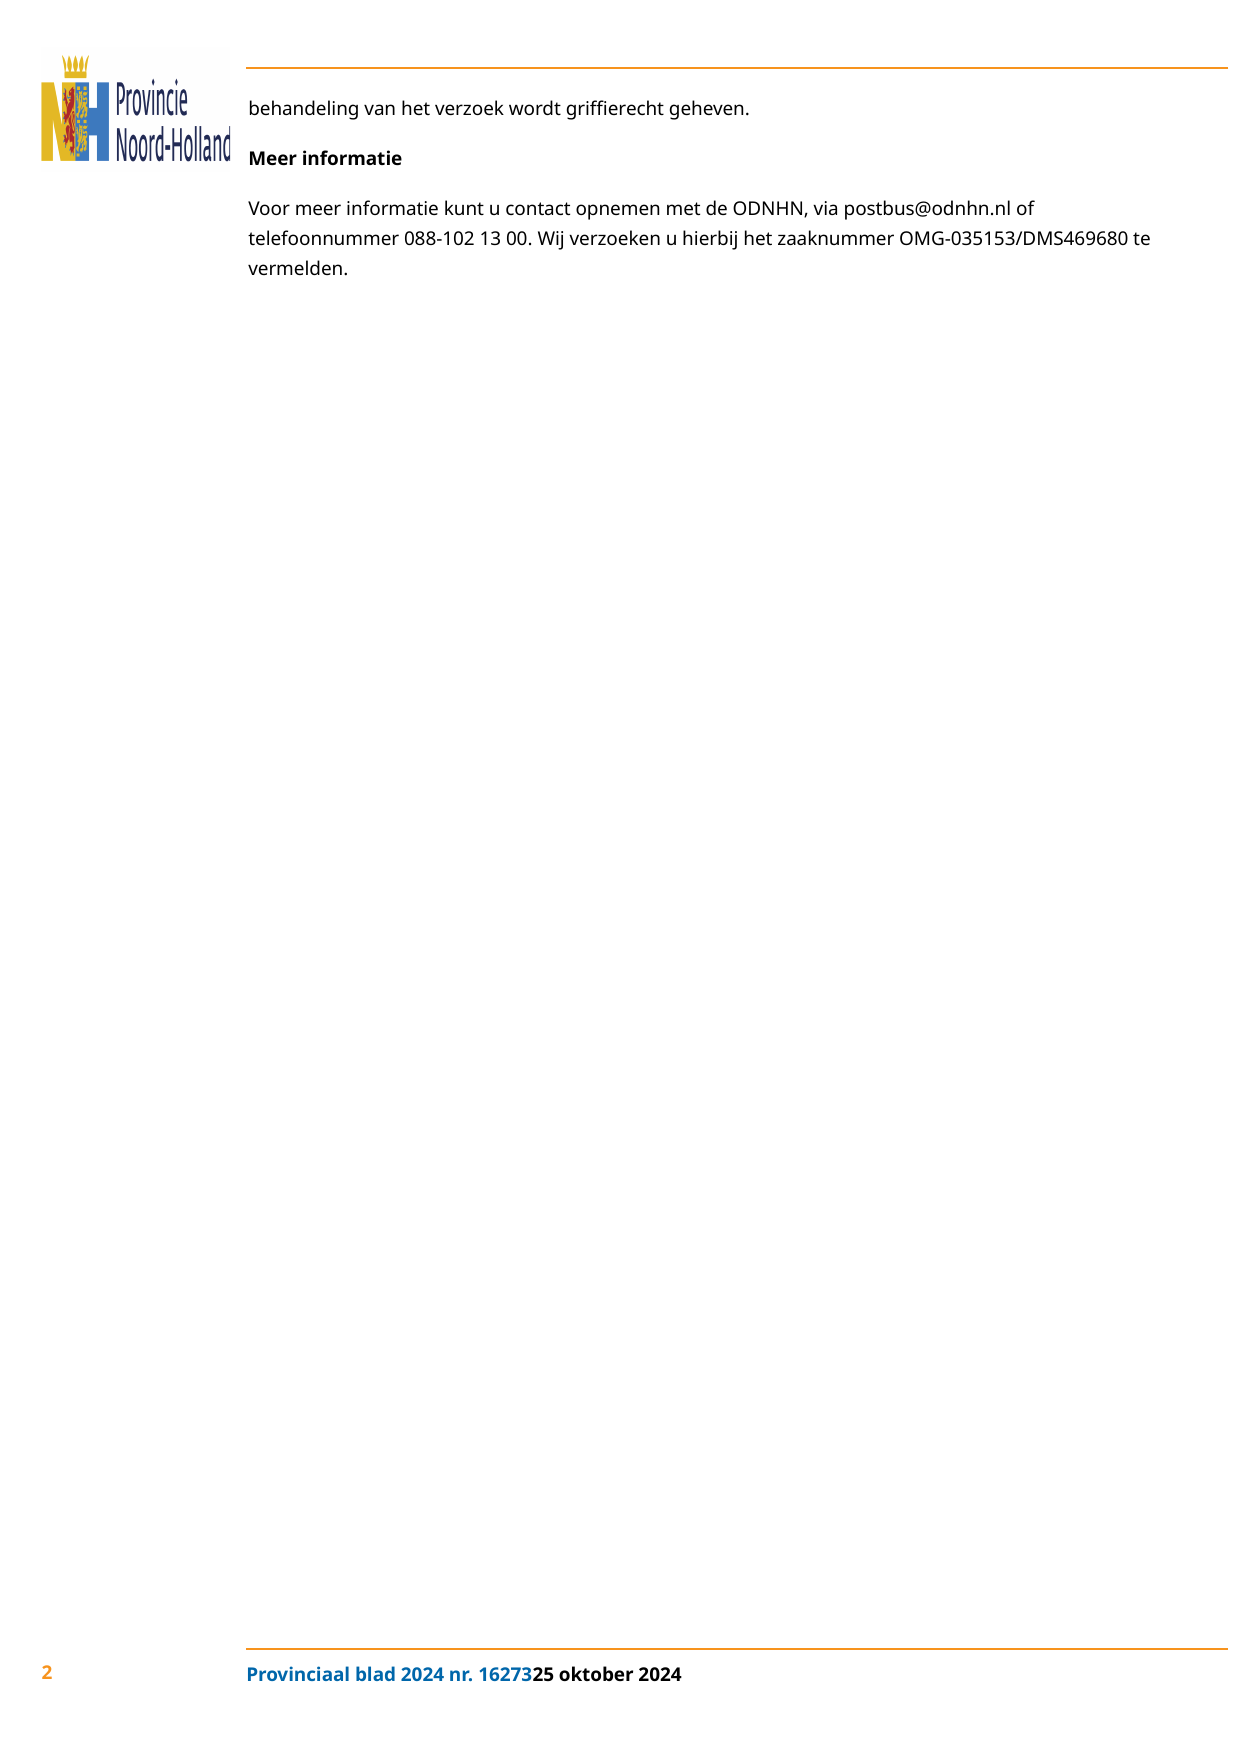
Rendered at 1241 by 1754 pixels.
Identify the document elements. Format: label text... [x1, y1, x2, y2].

text behandeling van het verzoek wordt griffierecht geheven. [248, 95, 1152, 121]
text Voor meer informatie kunt u contact opnemen met de ODNHN, via postbus@odnhn.nl of telefoonnummer 088-102 13 00. Wij verzoeken u hierbij het zaaknummer OMG-035153/DMS469680 te vermelden. [248, 196, 1152, 281]
text Meer informatie [248, 145, 1152, 171]
picture [41, 47, 231, 172]
